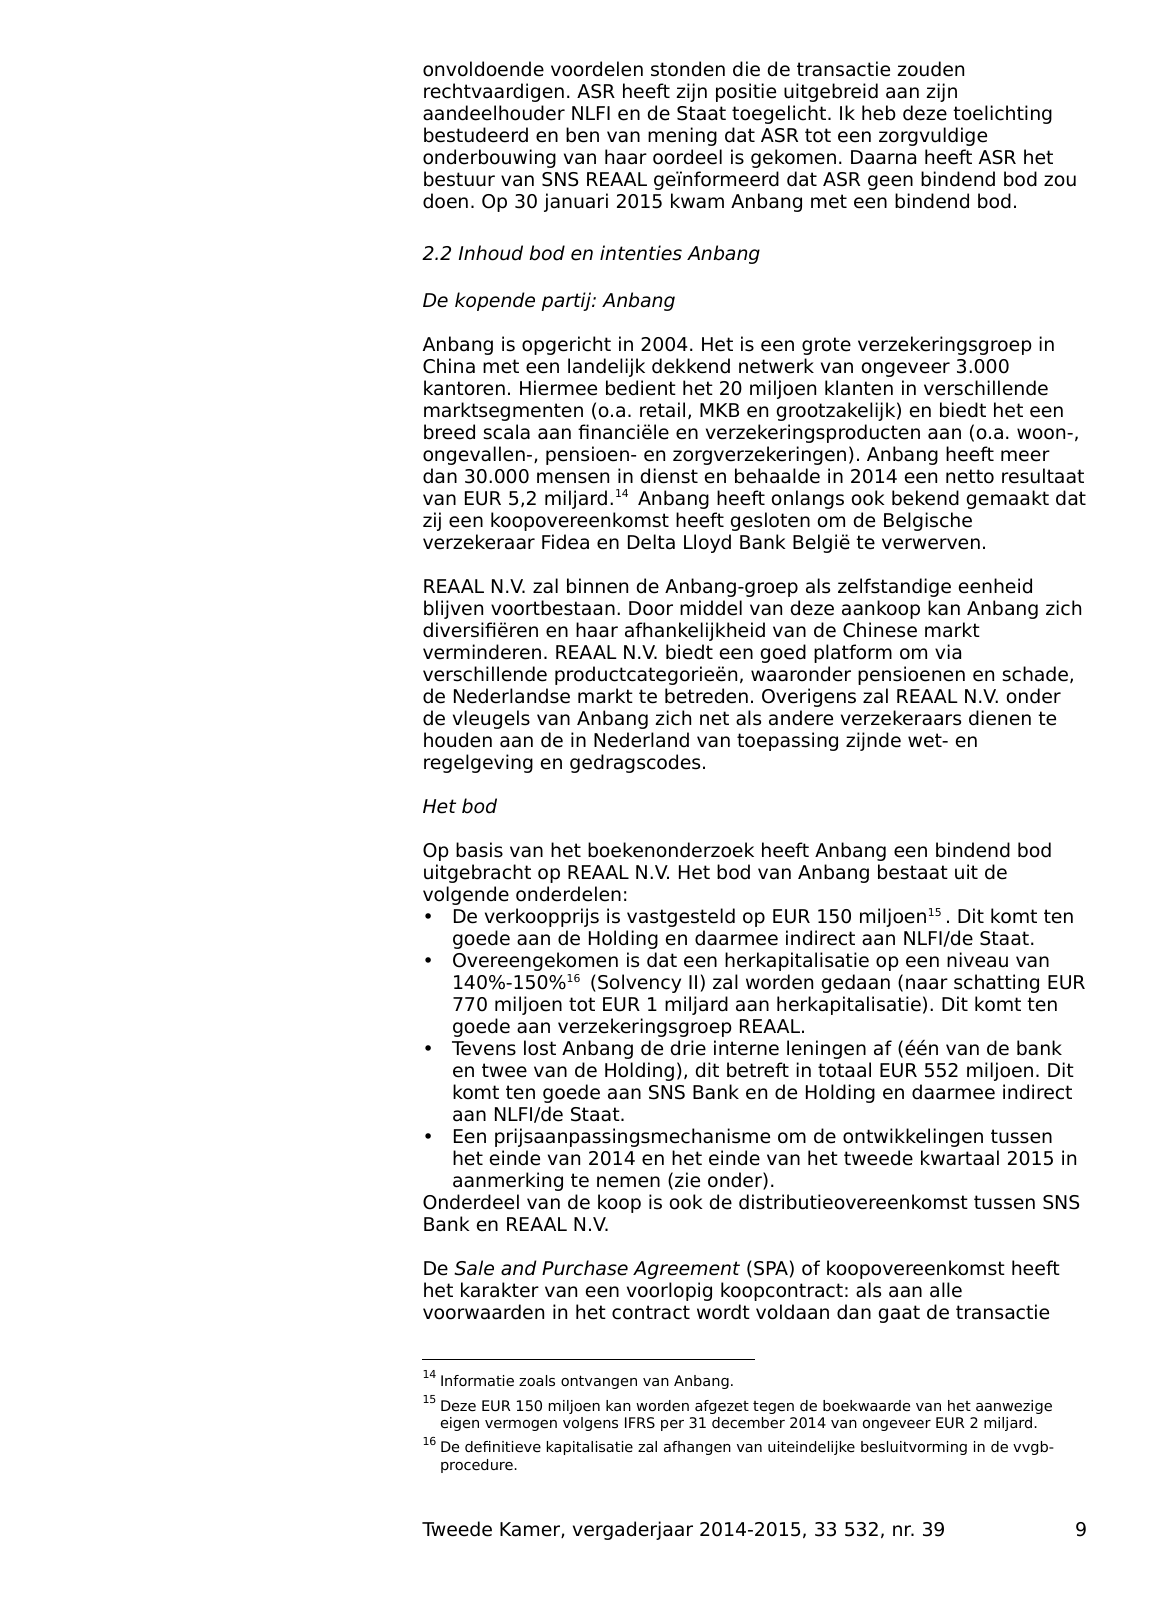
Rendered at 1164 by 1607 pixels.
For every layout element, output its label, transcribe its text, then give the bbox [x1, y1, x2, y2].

text REAAL N.V. zal binnen de Anbang-groep als zelfstandige eenheid blijven voortbestaan. Door middel van deze aankoop kan Anbang zich diversifiëren en haar afhankelijkheid van de Chinese markt verminderen. REAAL N.V. biedt een goed platform om via verschillende productcategorieën, waaronder pensioenen en schade, de Nederlandse markt te betreden. Overigens zal REAAL N.V. onder de vleugels van Anbang zich net als andere verzekeraars dienen te houden aan de in Nederland van toepassing zijnde wet- en regelgeving en gedragscodes. [422, 576, 1087, 774]
text Deze EUR 150 miljoen kan worden afgezet tegen de boekwaarde van het aanwezige eigen vermogen volgens IFRS per 31 december 2014 van ongeveer EUR 2 miljard. [422, 1393, 1087, 1432]
text • De verkoopprijs is vastgesteld op EUR 150 miljoen. Dit komt ten goede aan de Holding en daarmee indirect aan NLFI/de Staat. [422, 906, 1087, 950]
text Informatie zoals ontvangen van Anbang. [422, 1368, 1087, 1391]
text • Tevens lost Anbang de drie interne leningen af (één van de bank en twee van de Holding), dit betreft in totaal EUR 552 miljoen. Dit komt ten goede aan SNS Bank en de Holding en daarmee indirect aan NLFI/de Staat. [422, 1038, 1087, 1126]
text Op basis van het boekenonderzoek heeft Anbang een bindend bod uitgebracht op REAAL N.V. Het bod van Anbang bestaat uit de volgende onderdelen: [422, 840, 1087, 906]
text onvoldoende voordelen stonden die de transactie zouden rechtvaardigen. ASR heeft zijn positie uitgebreid aan zijn aandeelhouder NLFI en de Staat toegelicht. Ik heb deze toelichting bestudeerd en ben van mening dat ASR tot een zorgvuldige onderbouwing van haar oordeel is gekomen. Daarna heeft ASR het bestuur van SNS REAAL geïnformeerd dat ASR geen bindend bod zou doen. Op 30 januari 2015 kwam Anbang met een bindend bod. [422, 59, 1087, 213]
subtitle De kopende partij: Anbang [422, 290, 1087, 312]
text De definitieve kapitalisatie zal afhangen van uiteindelijke besluitvorming in de vvgb-procedure. [422, 1435, 1087, 1474]
text • Een prijsaanpassingsmechanisme om de ontwikkelingen tussen het einde van 2014 en het einde van het tweede kwartaal 2015 in aanmerking te nemen (zie onder). [422, 1126, 1087, 1192]
subtitle 2.2 Inhoud bod en intenties Anbang [422, 243, 1087, 265]
text • Overeengekomen is dat een herkapitalisatie op een niveau van 140%-150% (Solvency II) zal worden gedaan (naar schatting EUR 770 miljoen tot EUR 1 miljard aan herkapitalisatie). Dit komt ten goede aan verzekeringsgroep REAAL. [422, 950, 1087, 1038]
text Onderdeel van de koop is ook de distributieovereenkomst tussen SNS Bank en REAAL N.V. [422, 1192, 1087, 1236]
text Anbang is opgericht in 2004. Het is een grote verzekeringsgroep in China met een landelijk dekkend netwerk van ongeveer 3.000 kantoren. Hiermee bedient het 20 miljoen klanten in verschillende marktsegmenten (o.a. retail, MKB en grootzakelijk) en biedt het een breed scala aan financiële en verzekeringsproducten aan (o.a. woon-, ongevallen-, pensioen- en zorgverzekeringen). Anbang heeft meer dan 30.000 mensen in dienst en behaalde in 2014 een netto resultaat van EUR 5,2 miljard. Anbang heeft onlangs ook bekend gemaakt dat zij een koopovereenkomst heeft gesloten om de Belgische verzekeraar Fidea en Delta Lloyd Bank België te verwerven. [422, 334, 1087, 554]
text De Sale and Purchase Agreement (SPA) of koopovereenkomst heeft het karakter van een voorlopig koopcontract: als aan alle voorwaarden in het contract wordt voldaan dan gaat de transactie [422, 1258, 1087, 1324]
subtitle Het bod [422, 796, 1087, 818]
